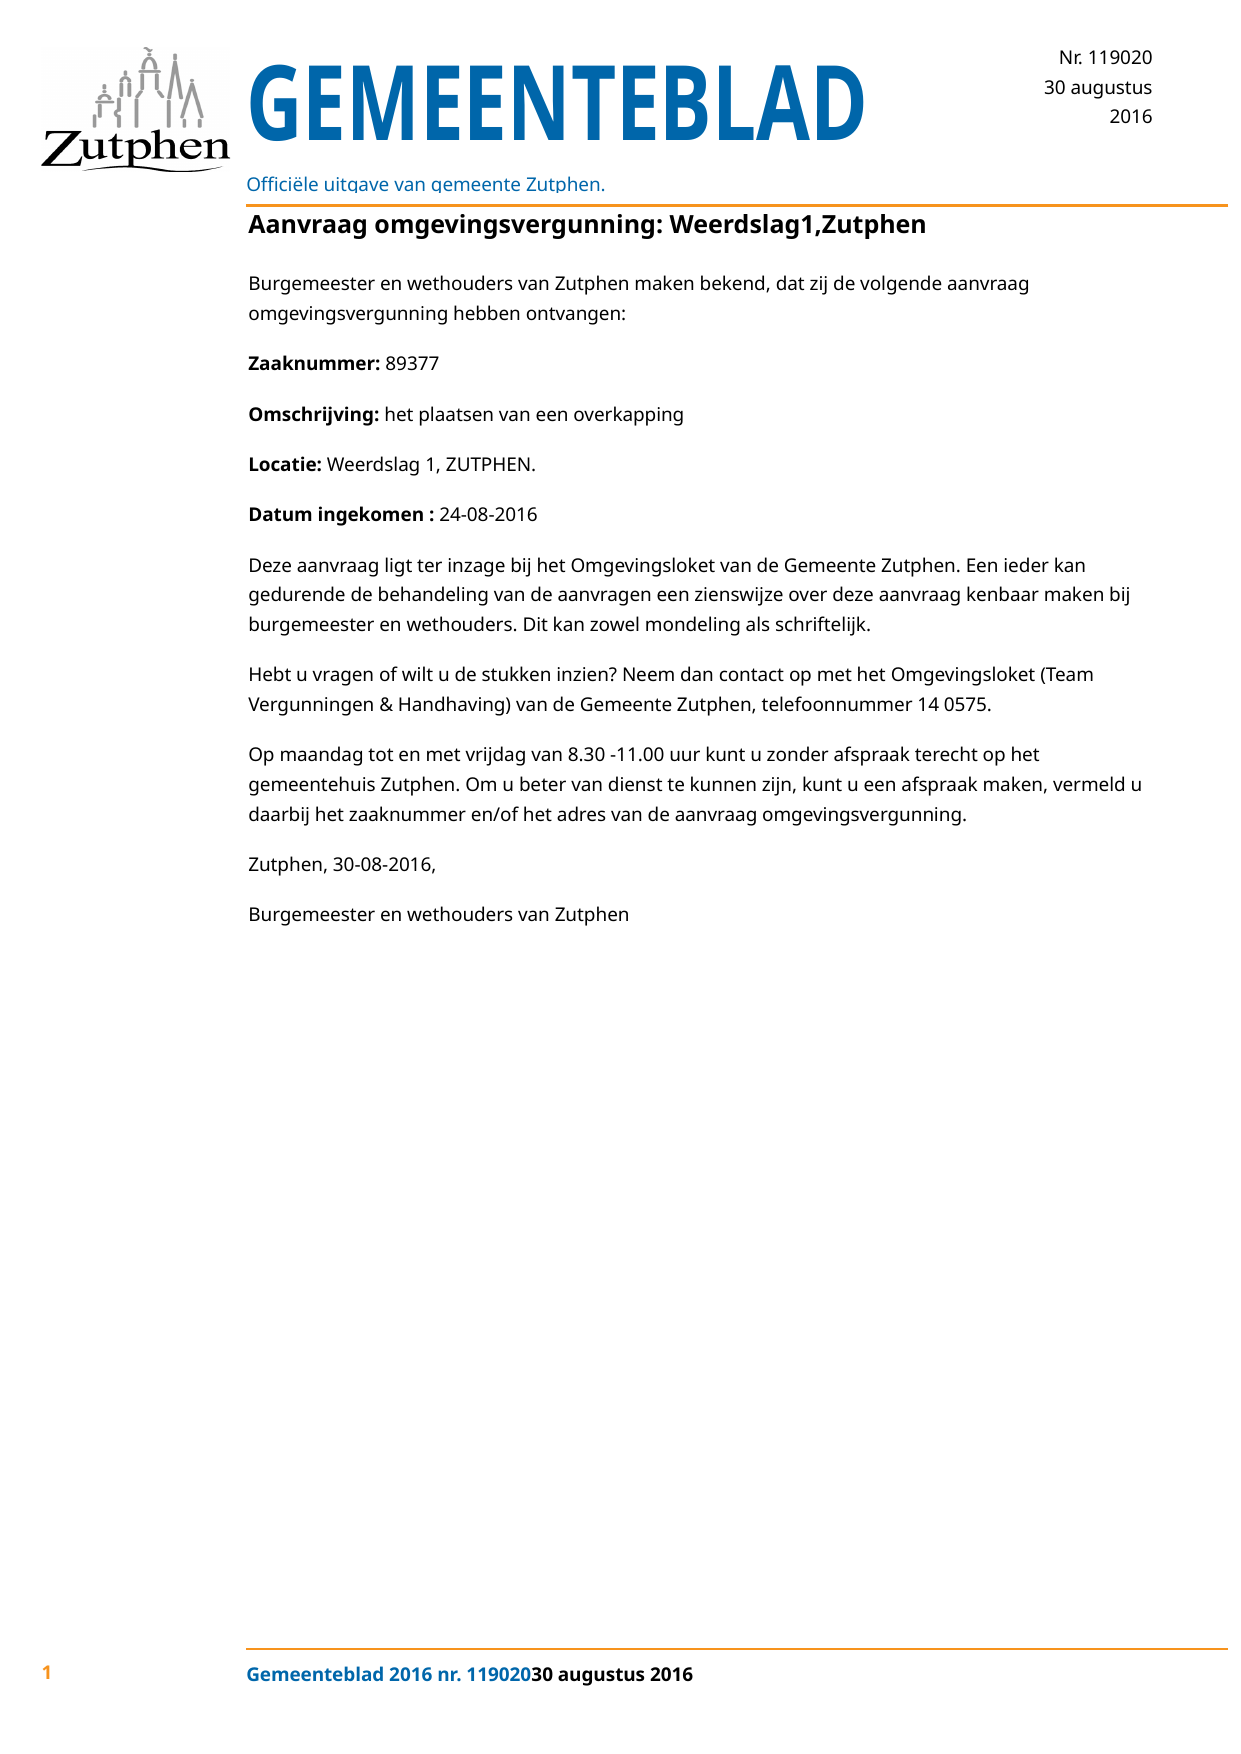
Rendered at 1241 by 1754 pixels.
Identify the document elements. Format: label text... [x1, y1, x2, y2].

picture [41, 47, 231, 172]
text Zutphen, 30-08-2016, [248, 851, 1152, 877]
text Datum ingekomen : 24-08-2016 [248, 502, 1152, 527]
text Hebt u vragen of wilt u de stukken inzien? Neem dan contact op met het Omgevingsloket (Team Vergunningen & Handhaving) van de Gemeente Zutphen, telefoonnummer 14 0575. [248, 662, 1152, 717]
text Burgemeester en wethouders van Zutphen maken bekend, dat zij de volgende aanvraag omgevingsvergunning hebben ontvangen: [248, 270, 1152, 326]
text Op maandag tot en met vrijdag van 8.30 -11.00 uur kunt u zonder afspraak terecht op het gemeentehuis Zutphen. Om u beter van dienst te kunnen zijn, kunt u een afspraak maken, vermeld u daarbij het zaaknummer en/of het adres van de aanvraag omgevingsvergunning. [248, 742, 1152, 826]
text Burgemeester en wethouders van Zutphen [248, 902, 1152, 927]
text Omschrijving: het plaatsen van een overkapping [248, 401, 1152, 426]
text Zaaknummer: 89377 [248, 350, 1152, 376]
text Aanvraag omgevingsvergunning: Weerdslag1,Zutphen [248, 207, 1152, 241]
text Deze aanvraag ligt ter inzage bij het Omgevingsloket van de Gemeente Zutphen. Een ieder kan gedurende de behandeling van de aanvragen een zienswijze over deze aanvraag kenbaar maken bij burgemeester en wethouders. Dit kan zowel mondeling als schriftelijk. [248, 552, 1152, 637]
text Locatie: Weerdslag 1, ZUTPHEN. [248, 451, 1152, 477]
